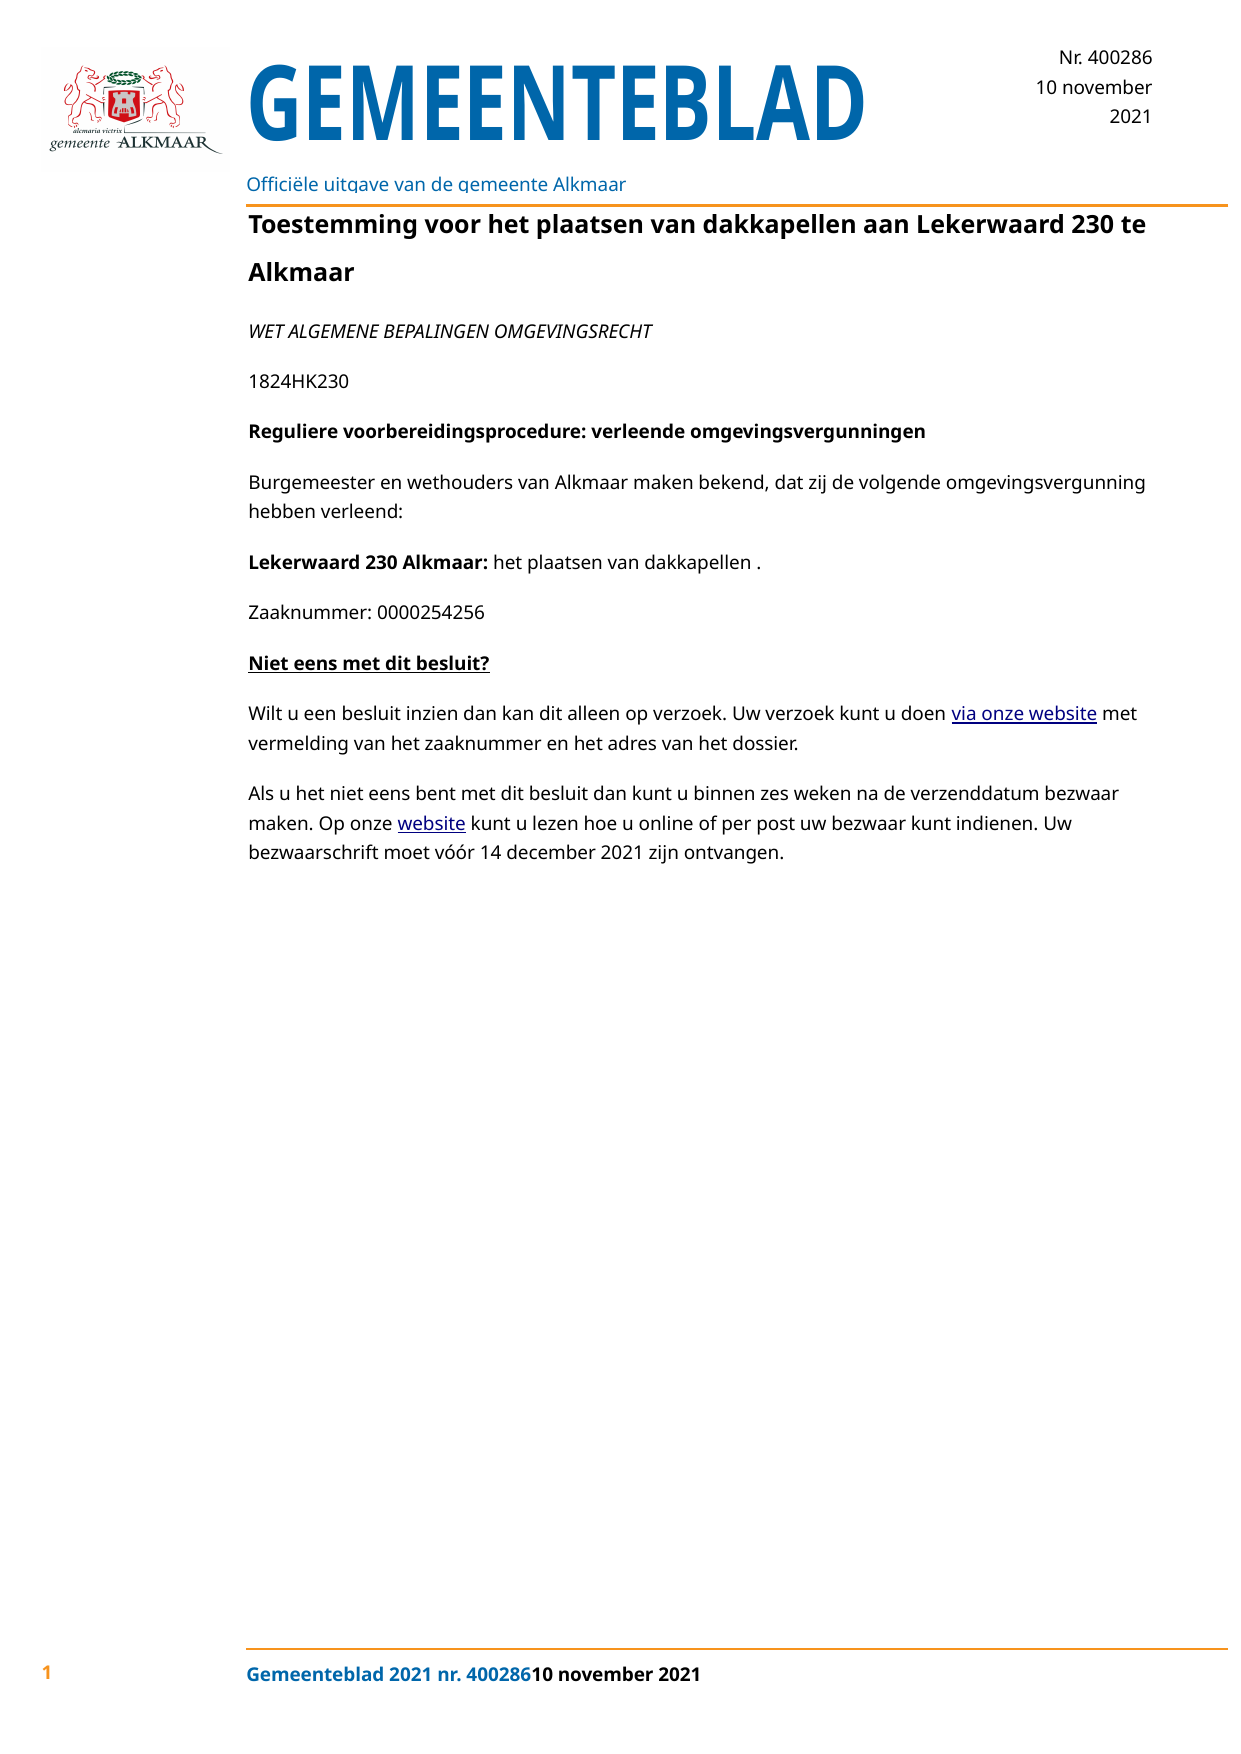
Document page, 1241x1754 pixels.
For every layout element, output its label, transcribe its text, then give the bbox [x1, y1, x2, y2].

text WET ALGEMENE BEPALINGEN OMGEVINGSRECHT [248, 318, 1152, 344]
text Als u het niet eens bent met dit besluit dan kunt u binnen zes weken na de verzenddatum bezwaar maken. Op onze website kunt u lezen hoe u online of per post uw bezwaar kunt indienen. Uw bezwaarschrift moet vóór 14 december 2021 zijn ontvangen. [248, 780, 1152, 865]
text Niet eens met dit besluit? [248, 650, 1152, 676]
text 1824HK230 [248, 368, 1152, 394]
text Reguliere voorbereidingsprocedure: verleende omgevingsvergunningen [248, 419, 1152, 444]
text Burgemeester en wethouders van Alkmaar maken bekend, dat zij de volgende omgevingsvergunning hebben verleend: [248, 469, 1152, 524]
text Lekerwaard 230 Alkmaar: het plaatsen van dakkapellen . [248, 549, 1152, 575]
picture [41, 47, 231, 172]
text Zaaknummer: 0000254256 [248, 599, 1152, 625]
text Toestemming voor het plaatsen van dakkapellen aan Lekerwaard 230 te Alkmaar [248, 207, 1152, 288]
text Wilt u een besluit inzien dan kan dit alleen op verzoek. Uw verzoek kunt u doen via onze website met vermelding van het zaaknummer en het adres van het dossier. [248, 700, 1152, 756]
